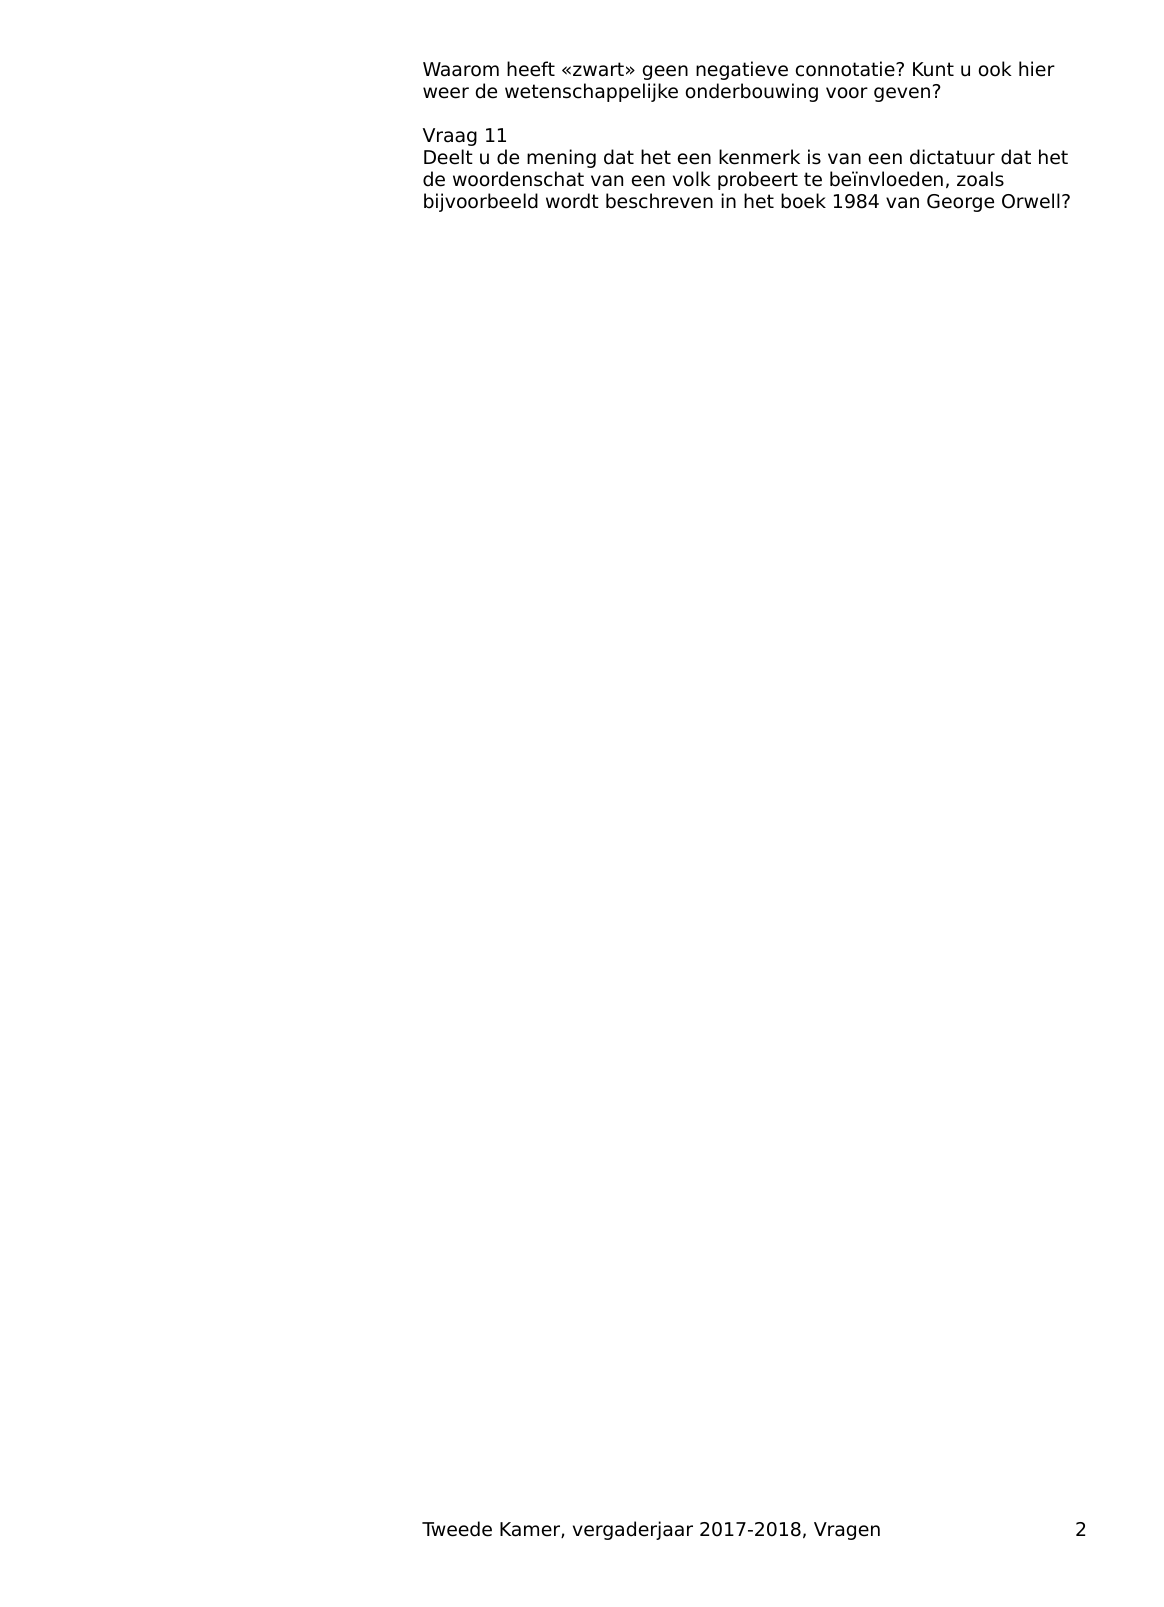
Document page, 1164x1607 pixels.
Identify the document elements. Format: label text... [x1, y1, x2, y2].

text Waarom heeft «zwart» geen negatieve connotatie? Kunt u ook hier weer de wetenschappelijke onderbouwing voor geven? [422, 59, 1087, 103]
text Vraag 11 [422, 125, 1087, 147]
text Deelt u de mening dat het een kenmerk is van een dictatuur dat het de woordenschat van een volk probeert te beïnvloeden, zoals bijvoorbeeld wordt beschreven in het boek 1984 van George Orwell? [422, 147, 1087, 213]
